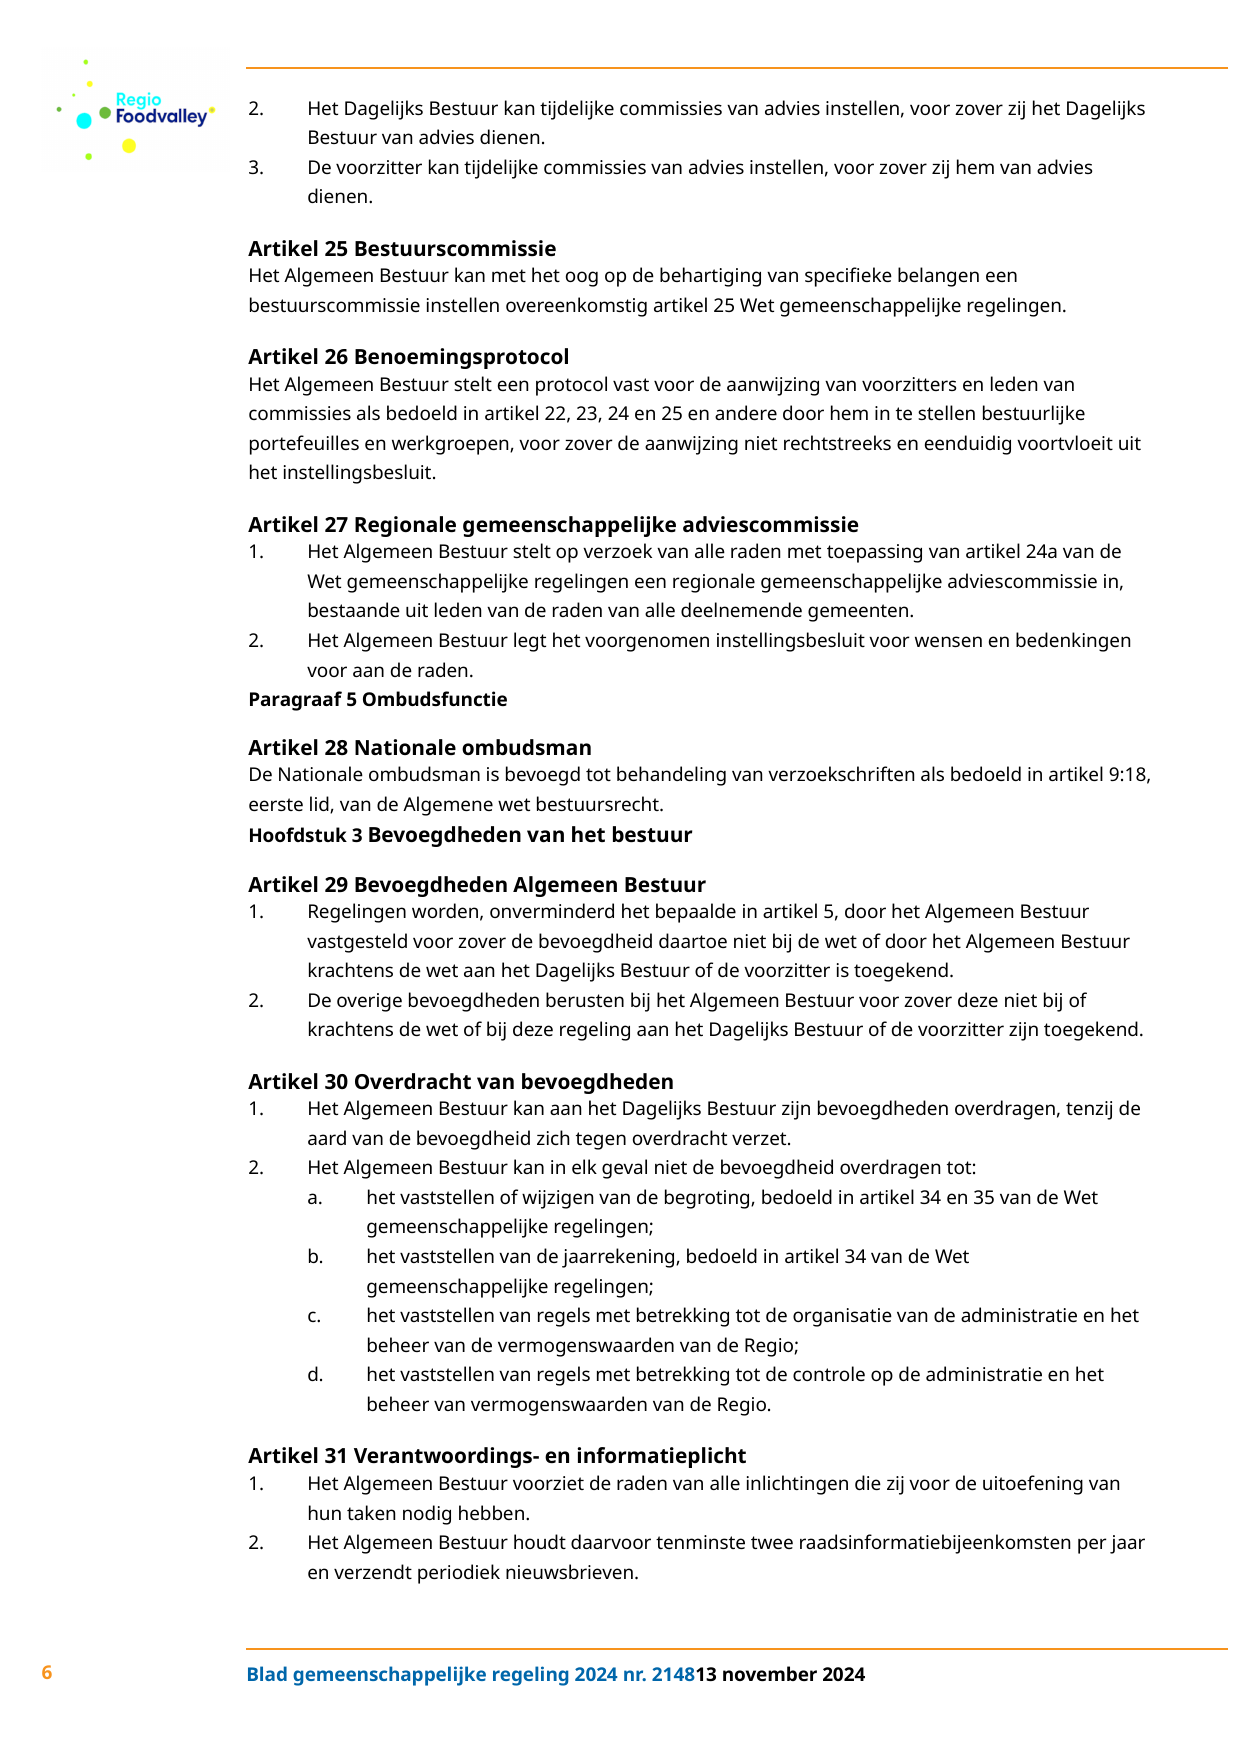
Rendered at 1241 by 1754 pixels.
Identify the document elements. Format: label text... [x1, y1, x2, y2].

text Paragraaf 5 Ombudsfunctie [248, 686, 1152, 712]
list het vaststellen van de jaarrekening, bedoeld in artikel 34 van de Wet gemeenschappelijke regelingen; [307, 1243, 1152, 1299]
list Het Dagelijks Bestuur kan tijdelijke commissies van advies instellen, voor zover zij het Dagelijks Bestuur van advies dienen. [248, 95, 1152, 150]
text Artikel 26 Benoemingsprotocol [248, 342, 1152, 371]
list het vaststellen of wijzigen van de begroting, bedoeld in artikel 34 en 35 van de Wet gemeenschappelijke regelingen; [307, 1184, 1152, 1239]
text De Nationale ombudsman is bevoegd tot behandeling van verzoekschriften als bedoeld in artikel 9:18, eerste lid, van de Algemene wet bestuursrecht. [248, 761, 1152, 817]
text Het Algemeen Bestuur stelt een protocol vast voor de aanwijzing van voorzitters en leden van commissies als bedoeld in artikel 22, 23, 24 en 25 en andere door hem in te stellen bestuurlijke portefeuilles en werkgroepen, voor zover de aanwijzing niet rechtstreeks en eenduidig voortvloeit uit het instellingsbesluit. [248, 371, 1152, 485]
text Artikel 28 Nationale ombudsman [248, 733, 1152, 761]
list De overige bevoegdheden berusten bij het Algemeen Bestuur voor zover deze niet bij of krachtens de wet of bij deze regeling aan het Dagelijks Bestuur of de voorzitter zijn toegekend. [248, 987, 1152, 1042]
list Het Algemeen Bestuur kan aan het Dagelijks Bestuur zijn bevoegdheden overdragen, tenzij de aard van de bevoegdheid zich tegen overdracht verzet. [248, 1095, 1152, 1151]
list het vaststellen van regels met betrekking tot de controle op de administratie en het beheer van vermogenswaarden van de Regio. [307, 1362, 1152, 1417]
list Het Algemeen Bestuur voorziet de raden van alle inlichtingen die zij voor de uitoefening van hun taken nodig hebben. [248, 1470, 1152, 1525]
text Artikel 31 Verantwoordings- en informatieplicht [248, 1442, 1152, 1470]
list De voorzitter kan tijdelijke commissies van advies instellen, voor zover zij hem van advies dienen. [248, 154, 1152, 209]
list Het Algemeen Bestuur stelt op verzoek van alle raden met toepassing van artikel 24a van de Wet gemeenschappelijke regelingen een regionale gemeenschappelijke adviescommissie in, bestaande uit leden van de raden van alle deelnemende gemeenten. [248, 538, 1152, 623]
text Artikel 29 Bevoegdheden Algemeen Bestuur [248, 870, 1152, 898]
text Hoofdstuk 3 Bevoegdheden van het bestuur [248, 821, 1152, 849]
text Artikel 27 Regionale gemeenschappelijke adviescommissie [248, 510, 1152, 538]
list Regelingen worden, onverminderd het bepaalde in artikel 5, door het Algemeen Bestuur vastgesteld voor zover de bevoegdheid daartoe niet bij de wet of door het Algemeen Bestuur krachtens de wet aan het Dagelijks Bestuur of de voorzitter is toegekend. [248, 898, 1152, 983]
list het vaststellen van regels met betrekking tot de organisatie van de administratie en het beheer van de vermogenswaarden van de Regio; [307, 1302, 1152, 1358]
text Artikel 25 Bestuurscommissie [248, 234, 1152, 262]
text Artikel 30 Overdracht van bevoegdheden [248, 1067, 1152, 1095]
list Het Algemeen Bestuur legt het voorgenomen instellingsbesluit voor wensen en bedenkingen voor aan de raden. [248, 627, 1152, 682]
picture [41, 47, 231, 172]
list Het Algemeen Bestuur houdt daarvoor tenminste twee raadsinformatiebijeenkomsten per jaar en verzendt periodiek nieuwsbrieven. [248, 1529, 1152, 1584]
text Het Algemeen Bestuur kan met het oog op de behartiging van specifieke belangen een bestuurscommissie instellen overeenkomstig artikel 25 Wet gemeenschappelijke regelingen. [248, 262, 1152, 318]
list Het Algemeen Bestuur kan in elk geval niet de bevoegdheid overdragen tot: [248, 1154, 1152, 1180]
